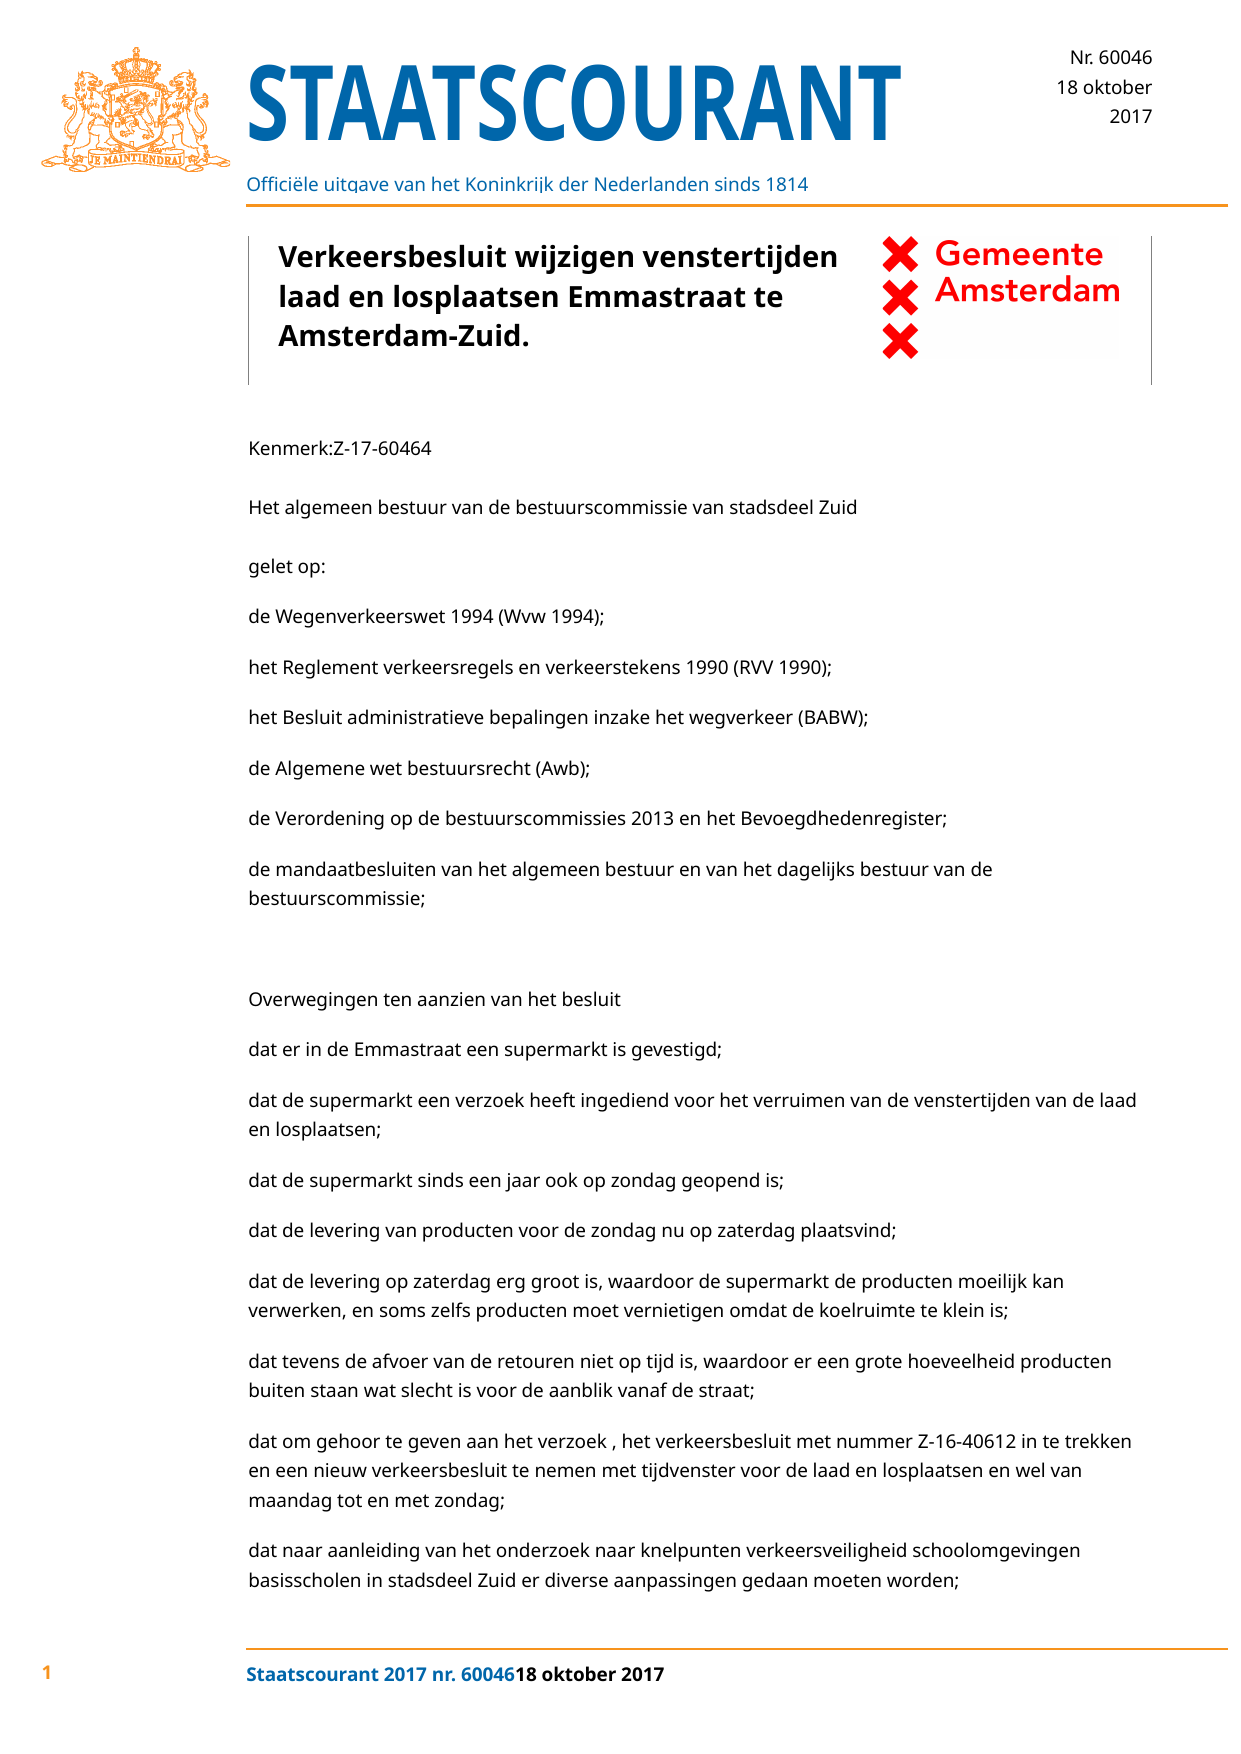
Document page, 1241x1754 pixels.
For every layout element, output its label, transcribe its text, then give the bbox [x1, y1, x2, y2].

picture [882, 236, 1119, 359]
text dat de levering op zaterdag erg groot is, waardoor de supermarkt de producten moeilijk kan verwerken, en soms zelfs producten moet vernietigen omdat de koelruimte te klein is; [248, 1268, 1152, 1323]
text het Reglement verkeersregels en verkeerstekens 1990 (RVV 1990); [248, 654, 1152, 680]
text de Verordening op de bestuurscommissies 2013 en het Bevoegdhedenregister; [248, 805, 1152, 831]
text dat naar aanleiding van het onderzoek naar knelpunten verkeersveiligheid schoolomgevingen basisscholen in stadsdeel Zuid er diverse aanpassingen gedaan moeten worden; [248, 1537, 1152, 1593]
text de mandaatbesluiten van het algemeen bestuur en van het dagelijks bestuur van de bestuurscommissie; [248, 856, 1152, 911]
text de Algemene wet bestuursrecht (Awb); [248, 755, 1152, 781]
text dat de levering van producten voor de zondag nu op zaterdag plaatsvind; [248, 1217, 1152, 1243]
text dat de supermarkt sinds een jaar ook op zondag geopend is; [248, 1167, 1152, 1193]
text dat er in de Emmastraat een supermarkt is gevestigd; [248, 1037, 1152, 1062]
text dat om gehoor te geven aan het verzoek , het verkeersbesluit met nummer Z-16-40612 in te trekken en een nieuw verkeersbesluit te nemen met tijdvenster voor de laad en losplaatsen en wel van maandag tot en met zondag; [248, 1428, 1152, 1513]
picture [41, 47, 231, 172]
text Het algemeen bestuur van de bestuurscommissie van stadsdeel Zuid [248, 494, 1152, 520]
text dat de supermarkt een verzoek heeft ingediend voor het verruimen van de venstertijden van de laad en losplaatsen; [248, 1087, 1152, 1142]
table_header Verkeersbesluit wijzigen venstertijden laad en losplaatsen Emmastraat te Amsterdam-Zuid. [249, 236, 850, 385]
text Kenmerk:Z-17-60464 [248, 435, 1152, 461]
text Overwegingen ten aanzien van het besluit [248, 986, 1152, 1012]
text dat tevens de afvoer van de retouren niet op tijd is, waardoor er een grote hoeveelheid producten buiten staan wat slecht is voor de aanblik vanaf de straat; [248, 1348, 1152, 1403]
table_header [850, 236, 1151, 385]
text het Besluit administratieve bepalingen inzake het wegverkeer (BABW); [248, 704, 1152, 730]
text de Wegenverkeerswet 1994 (Wvw 1994); [248, 604, 1152, 629]
text gelet op: [248, 553, 1152, 579]
